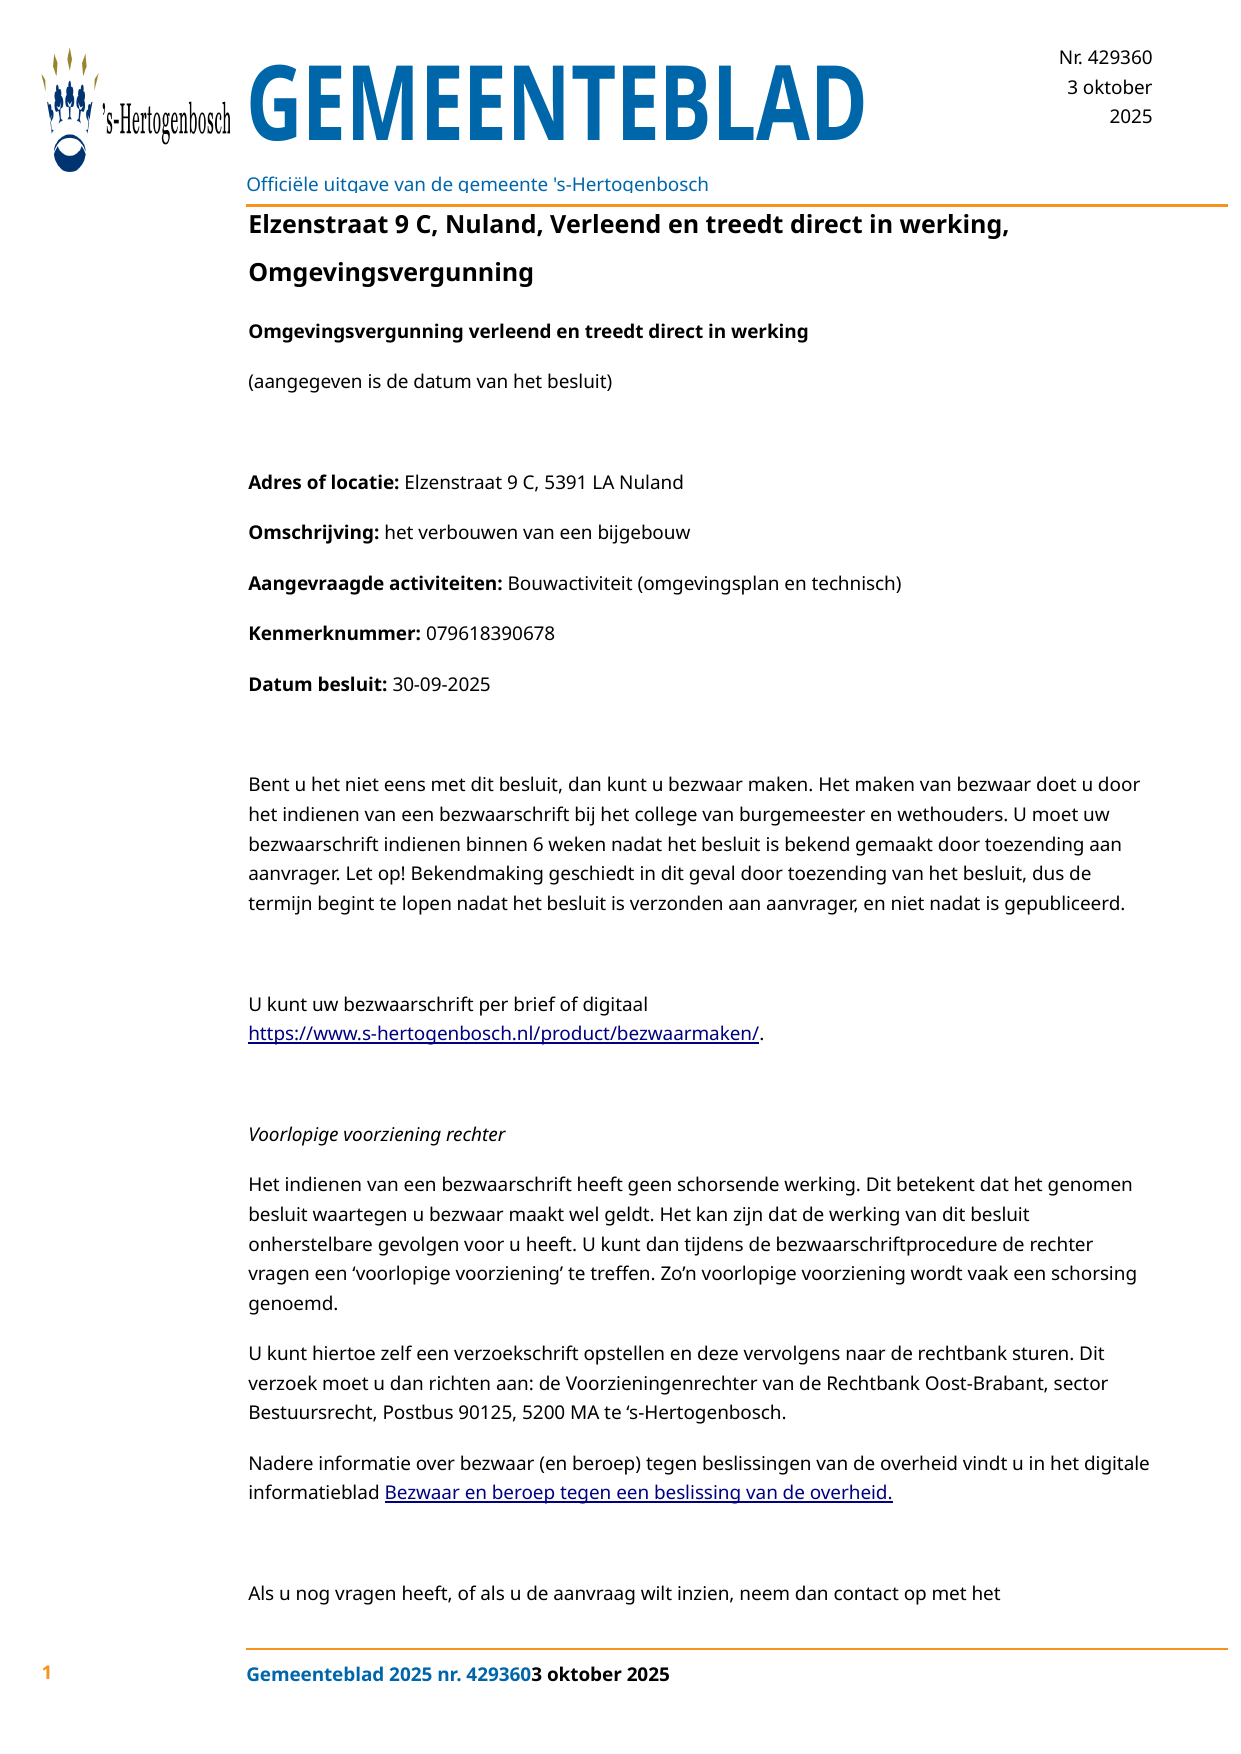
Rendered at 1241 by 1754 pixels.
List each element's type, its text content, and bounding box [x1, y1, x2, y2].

text Voorlopige voorziening rechter [248, 1121, 1152, 1147]
text U kunt hiertoe zelf een verzoekschrift opstellen en deze vervolgens naar de rechtbank sturen. Dit verzoek moet u dan richten aan: de Voorzieningenrechter van de Rechtbank Oost-Brabant, sector Bestuursrecht, Postbus 90125, 5200 MA te ‘s-Hertogenbosch. [248, 1340, 1152, 1425]
text U kunt uw bezwaarschrift per brief of digitaal https://www.s-hertogenbosch.nl/product/bezwaarmaken/. [248, 991, 1152, 1046]
text Adres of locatie: Elzenstraat 9 C, 5391 LA Nuland [248, 469, 1152, 495]
text Als u nog vragen heeft, of als u de aanvraag wilt inzien, neem dan contact op met het [248, 1580, 1152, 1606]
text Datum besluit: 30-09-2025 [248, 671, 1152, 697]
text Omgevingsvergunning verleend en treedt direct in werking [248, 318, 1152, 344]
text Kenmerknummer: 079618390678 [248, 620, 1152, 646]
text Elzenstraat 9 C, Nuland, Verleend en treedt direct in werking, Omgevingsvergunning [248, 207, 1152, 288]
picture [41, 47, 231, 172]
text Nadere informatie over bezwaar (en beroep) tegen beslissingen van de overheid vindt u in het digitale informatieblad Bezwaar en beroep tegen een beslissing van de overheid. [248, 1450, 1152, 1505]
text Bent u het niet eens met dit besluit, dan kunt u bezwaar maken. Het maken van bezwaar doet u door het indienen van een bezwaarschrift bij het college van burgemeester en wethouders. U moet uw bezwaarschrift indienen binnen 6 weken nadat het besluit is bekend gemaakt door toezending aan aanvrager. Let op! Bekendmaking geschiedt in dit geval door toezending van het besluit, dus de termijn begint te lopen nadat het besluit is verzonden aan aanvrager, en niet nadat is gepubliceerd. [248, 772, 1152, 916]
text Omschrijving: het verbouwen van een bijgebouw [248, 519, 1152, 545]
text Het indienen van een bezwaarschrift heeft geen schorsende werking. Dit betekent dat het genomen besluit waartegen u bezwaar maakt wel geldt. Het kan zijn dat de werking van dit besluit onherstelbare gevolgen voor u heeft. U kunt dan tijdens de bezwaarschriftprocedure de rechter vragen een ‘voorlopige voorziening’ te treffen. Zo’n voorlopige voorziening wordt vaak een schorsing genoemd. [248, 1172, 1152, 1316]
text Aangevraagde activiteiten: Bouwactiviteit (omgevingsplan en technisch) [248, 570, 1152, 596]
text (aangegeven is de datum van het besluit) [248, 368, 1152, 394]
